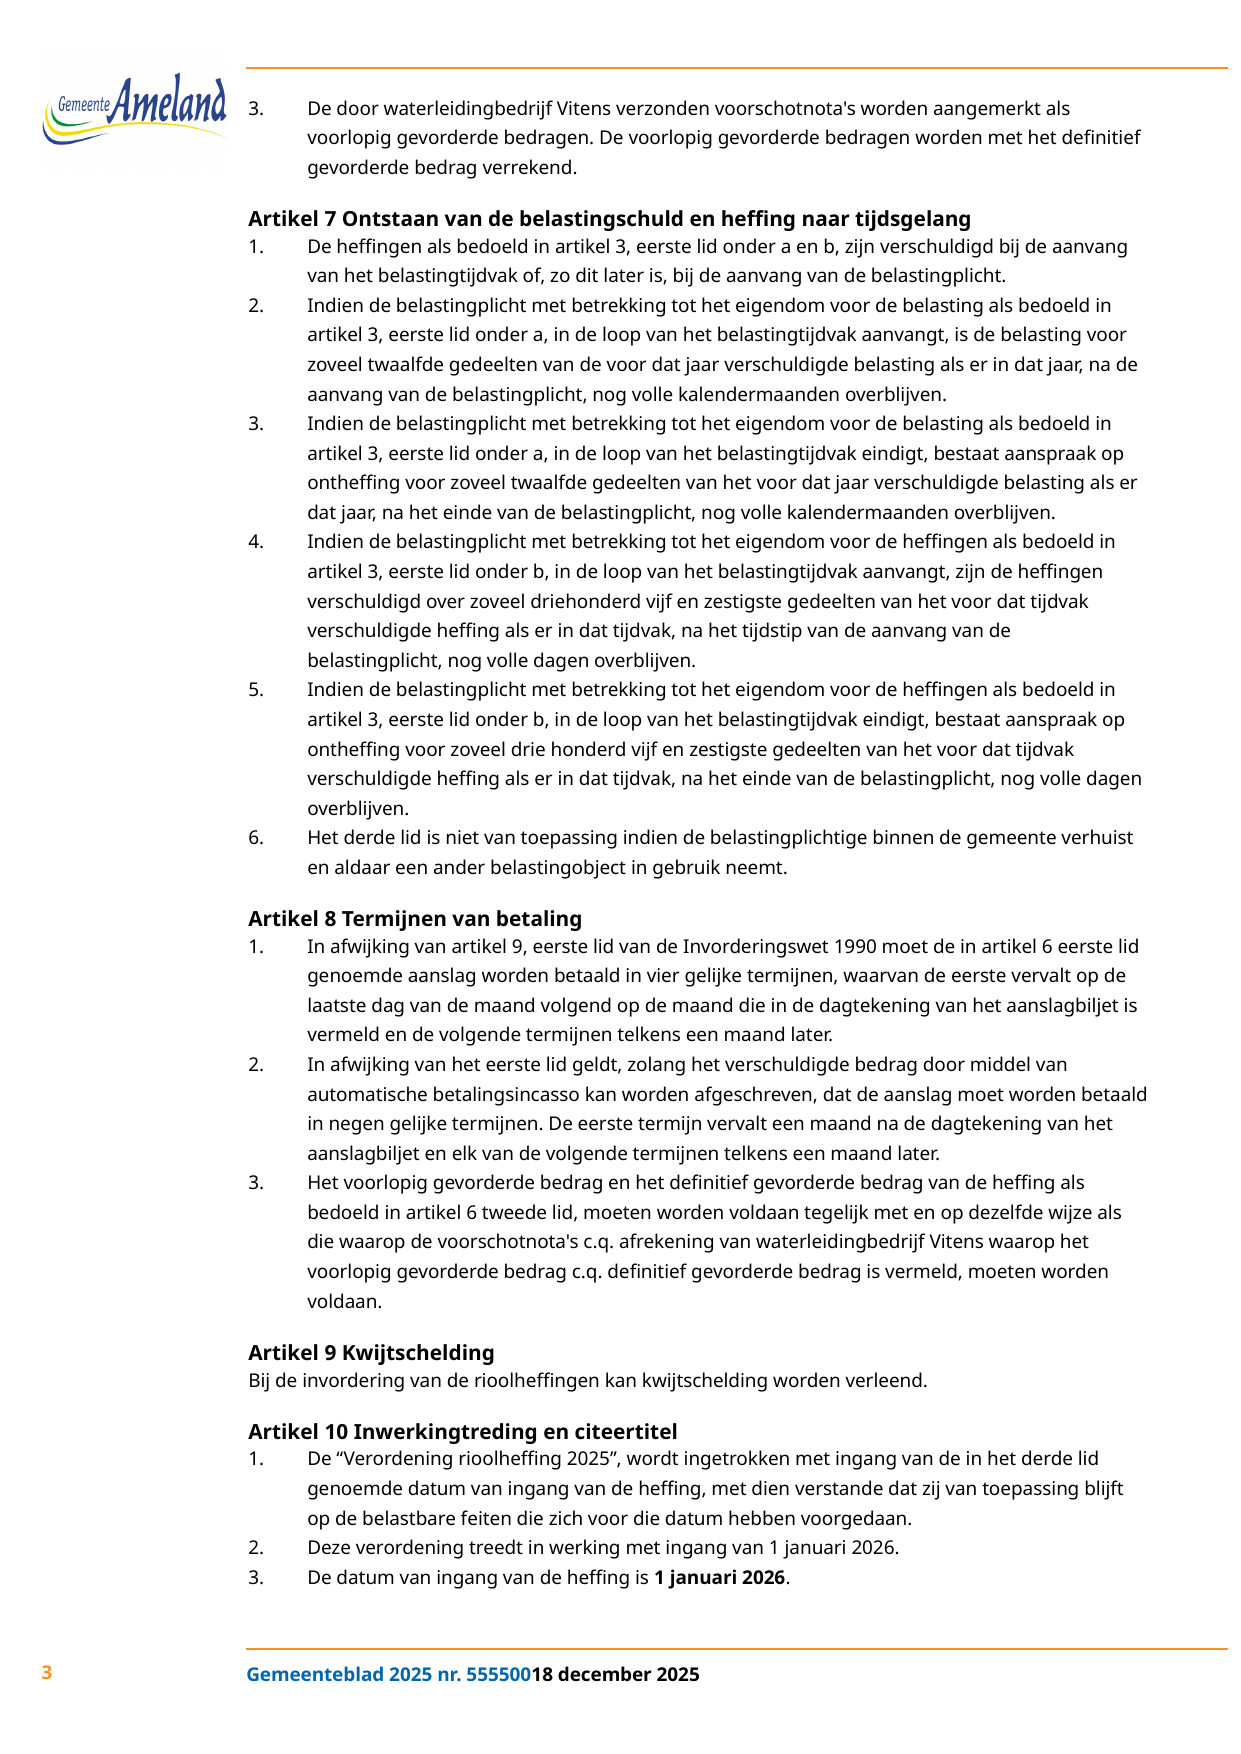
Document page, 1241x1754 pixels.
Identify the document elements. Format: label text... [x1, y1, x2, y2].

list De door waterleidingbedrijf Vitens verzonden voorschotnota's worden aangemerkt als voorlopig gevorderde bedragen. De voorlopig gevorderde bedragen worden met het definitief gevorderde bedrag verrekend. [248, 95, 1152, 180]
list In afwijking van artikel 9, eerste lid van de Invorderingswet 1990 moet de in artikel 6 eerste lid genoemde aanslag worden betaald in vier gelijke termijnen, waarvan de eerste vervalt op de laatste dag van de maand volgend op de maand die in de dagtekening van het aanslagbiljet is vermeld en de volgende termijnen telkens een maand later. [248, 933, 1152, 1047]
list Indien de belastingplicht met betrekking tot het eigendom voor de heffingen als bedoeld in artikel 3, eerste lid onder b, in de loop van het belastingtijdvak eindigt, bestaat aanspraak op ontheffing voor zoveel drie honderd vijf en zestigste gedeelten van het voor dat tijdvak verschuldigde heffing als er in dat tijdvak, na het einde van de belastingplicht, nog volle dagen overblijven. [248, 677, 1152, 821]
list Indien de belastingplicht met betrekking tot het eigendom voor de belasting als bedoeld in artikel 3, eerste lid onder a, in de loop van het belastingtijdvak aanvangt, is de belasting voor zoveel twaalfde gedeelten van de voor dat jaar verschuldigde belasting als er in dat jaar, na de aanvang van de belastingplicht, nog volle kalendermaanden overblijven. [248, 292, 1152, 406]
list In afwijking van het eerste lid geldt, zolang het verschuldigde bedrag door middel van automatische betalingsincasso kan worden afgeschreven, dat de aanslag moet worden betaald in negen gelijke termijnen. De eerste termijn vervalt een maand na de dagtekening van het aanslagbiljet en elk van de volgende termijnen telkens een maand later. [248, 1051, 1152, 1166]
list Deze verordening treedt in werking met ingang van 1 januari 2026. [248, 1534, 1152, 1560]
text Bij de invordering van de rioolheffingen kan kwijtschelding worden verleend. [248, 1367, 1152, 1392]
text Artikel 9 Kwijtschelding [248, 1338, 1152, 1367]
list De datum van ingang van de heffing is 1 januari 2026. [248, 1564, 1152, 1590]
list Indien de belastingplicht met betrekking tot het eigendom voor de belasting als bedoeld in artikel 3, eerste lid onder a, in de loop van het belastingtijdvak eindigt, bestaat aanspraak op ontheffing voor zoveel twaalfde gedeelten van het voor dat jaar verschuldigde belasting als er dat jaar, na het einde van de belastingplicht, nog volle kalendermaanden overblijven. [248, 410, 1152, 525]
text Artikel 10 Inwerkingtreding en citeertitel [248, 1417, 1152, 1446]
picture [41, 47, 231, 172]
list De heffingen als bedoeld in artikel 3, eerste lid onder a en b, zijn verschuldigd bij de aanvang van het belastingtijdvak of, zo dit later is, bij de aanvang van de belastingplicht. [248, 233, 1152, 288]
text Artikel 8 Termijnen van betaling [248, 904, 1152, 933]
list Het voorlopig gevorderde bedrag en het definitief gevorderde bedrag van de heffing als bedoeld in artikel 6 tweede lid, moeten worden voldaan tegelijk met en op dezelfde wijze als die waarop de voorschotnota's c.q. afrekening van waterleidingbedrijf Vitens waarop het voorlopig gevorderde bedrag c.q. definitief gevorderde bedrag is vermeld, moeten worden voldaan. [248, 1169, 1152, 1314]
list Indien de belastingplicht met betrekking tot het eigendom voor de heffingen als bedoeld in artikel 3, eerste lid onder b, in de loop van het belastingtijdvak aanvangt, zijn de heffingen verschuldigd over zoveel driehonderd vijf en zestigste gedeelten van het voor dat tijdvak verschuldigde heffing als er in dat tijdvak, na het tijdstip van de aanvang van de belastingplicht, nog volle dagen overblijven. [248, 529, 1152, 673]
text Artikel 7 Ontstaan van de belastingschuld en heffing naar tijdsgelang [248, 204, 1152, 233]
list De “Verordening rioolheffing 2025”, wordt ingetrokken met ingang van de in het derde lid genoemde datum van ingang van de heffing, met dien verstande dat zij van toepassing blijft op de belastbare feiten die zich voor die datum hebben voorgedaan. [248, 1446, 1152, 1531]
list Het derde lid is niet van toepassing indien de belastingplichtige binnen de gemeente verhuist en aldaar een ander belastingobject in gebruik neemt. [248, 824, 1152, 880]
